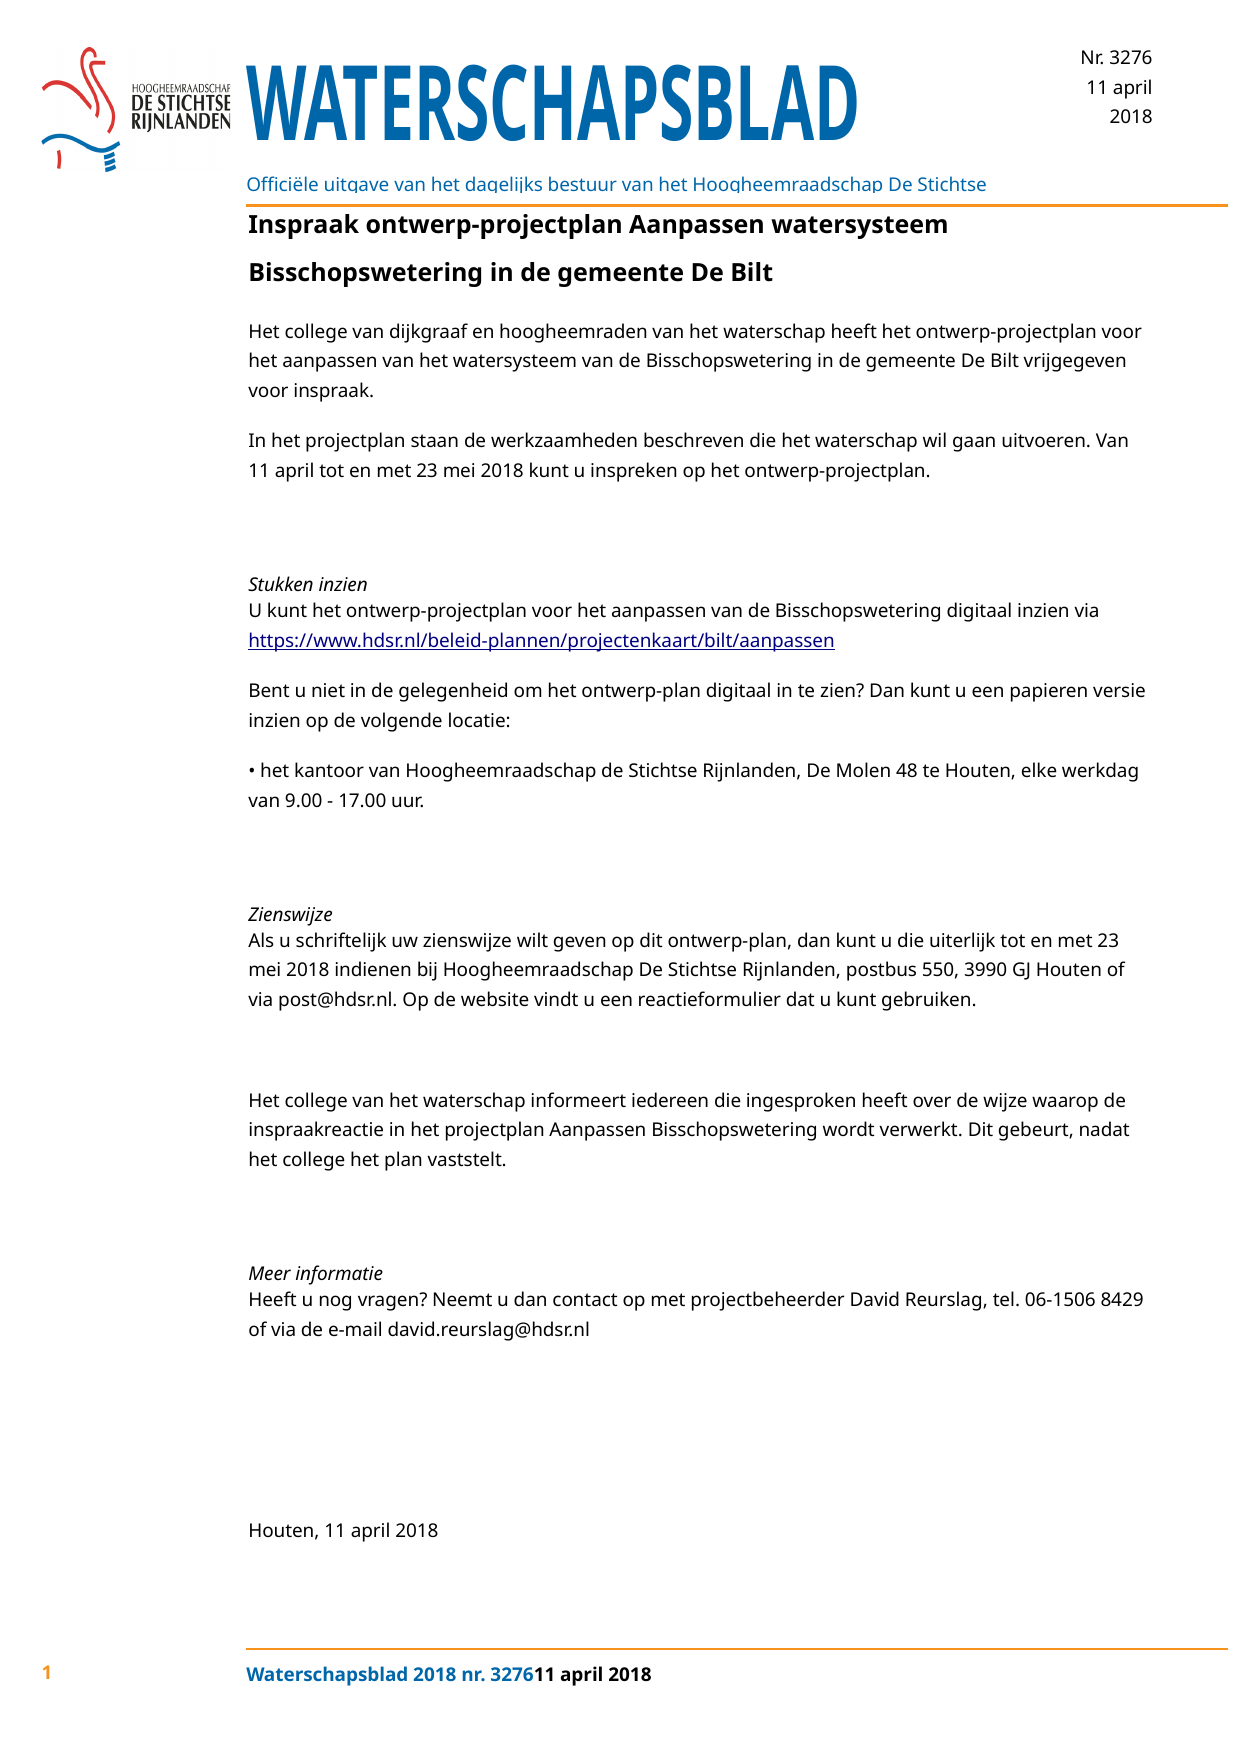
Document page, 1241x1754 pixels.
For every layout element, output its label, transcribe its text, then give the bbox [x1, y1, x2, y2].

text Houten, 11 april 2018 [248, 1517, 1152, 1543]
text U kunt het ontwerp-projectplan voor het aanpassen van de Bisschopswetering digitaal inzien via https://www.hdsr.nl/beleid-plannen/projectenkaart/bilt/aanpassen [248, 597, 1152, 652]
text Heeft u nog vragen? Neemt u dan contact op met projectbeheerder David Reurslag, tel. 06-1506 8429 of via de e-mail david.reurslag@hdsr.nl [248, 1286, 1152, 1341]
text Als u schriftelijk uw zienswijze wilt geven op dit ontwerp-plan, dan kunt u die uiterlijk tot en met 23 mei 2018 indienen bij Hoogheemraadschap De Stichtse Rijnlanden, postbus 550, 3990 GJ Houten of via post@hdsr.nl. Op de website vindt u een reactieformulier dat u kunt gebruiken. [248, 927, 1152, 1012]
text Het college van dijkgraaf en hoogheemraden van het waterschap heeft het ontwerp-projectplan voor het aanpassen van het watersysteem van de Bisschopswetering in de gemeente De Bilt vrijgegeven voor inspraak. [248, 318, 1152, 403]
text Meer informatie [248, 1260, 1152, 1286]
text Stukken inzien [248, 571, 1152, 597]
text Het college van het waterschap informeert iedereen die ingesproken heeft over de wijze waarop de inspraakreactie in het projectplan Aanpassen Bisschopswetering wordt verwerkt. Dit gebeurt, nadat het college het plan vaststelt. [248, 1087, 1152, 1172]
text In het projectplan staan de werkzaamheden beschreven die het waterschap wil gaan uitvoeren. Van 11 april tot en met 23 mei 2018 kunt u inspreken op het ontwerp-projectplan. [248, 427, 1152, 483]
text Bent u niet in de gelegenheid om het ontwerp-plan digitaal in te zien? Dan kunt u een papieren versie inzien op de volgende locatie: [248, 677, 1152, 732]
text • het kantoor van Hoogheemraadschap de Stichtse Rijnlanden, De Molen 48 te Houten, elke werkdag van 9.00 - 17.00 uur. [248, 757, 1152, 812]
text Zienswijze [248, 901, 1152, 927]
picture [41, 47, 231, 172]
text Inspraak ontwerp-projectplan Aanpassen watersysteem Bisschopswetering in de gemeente De Bilt [248, 207, 1152, 288]
